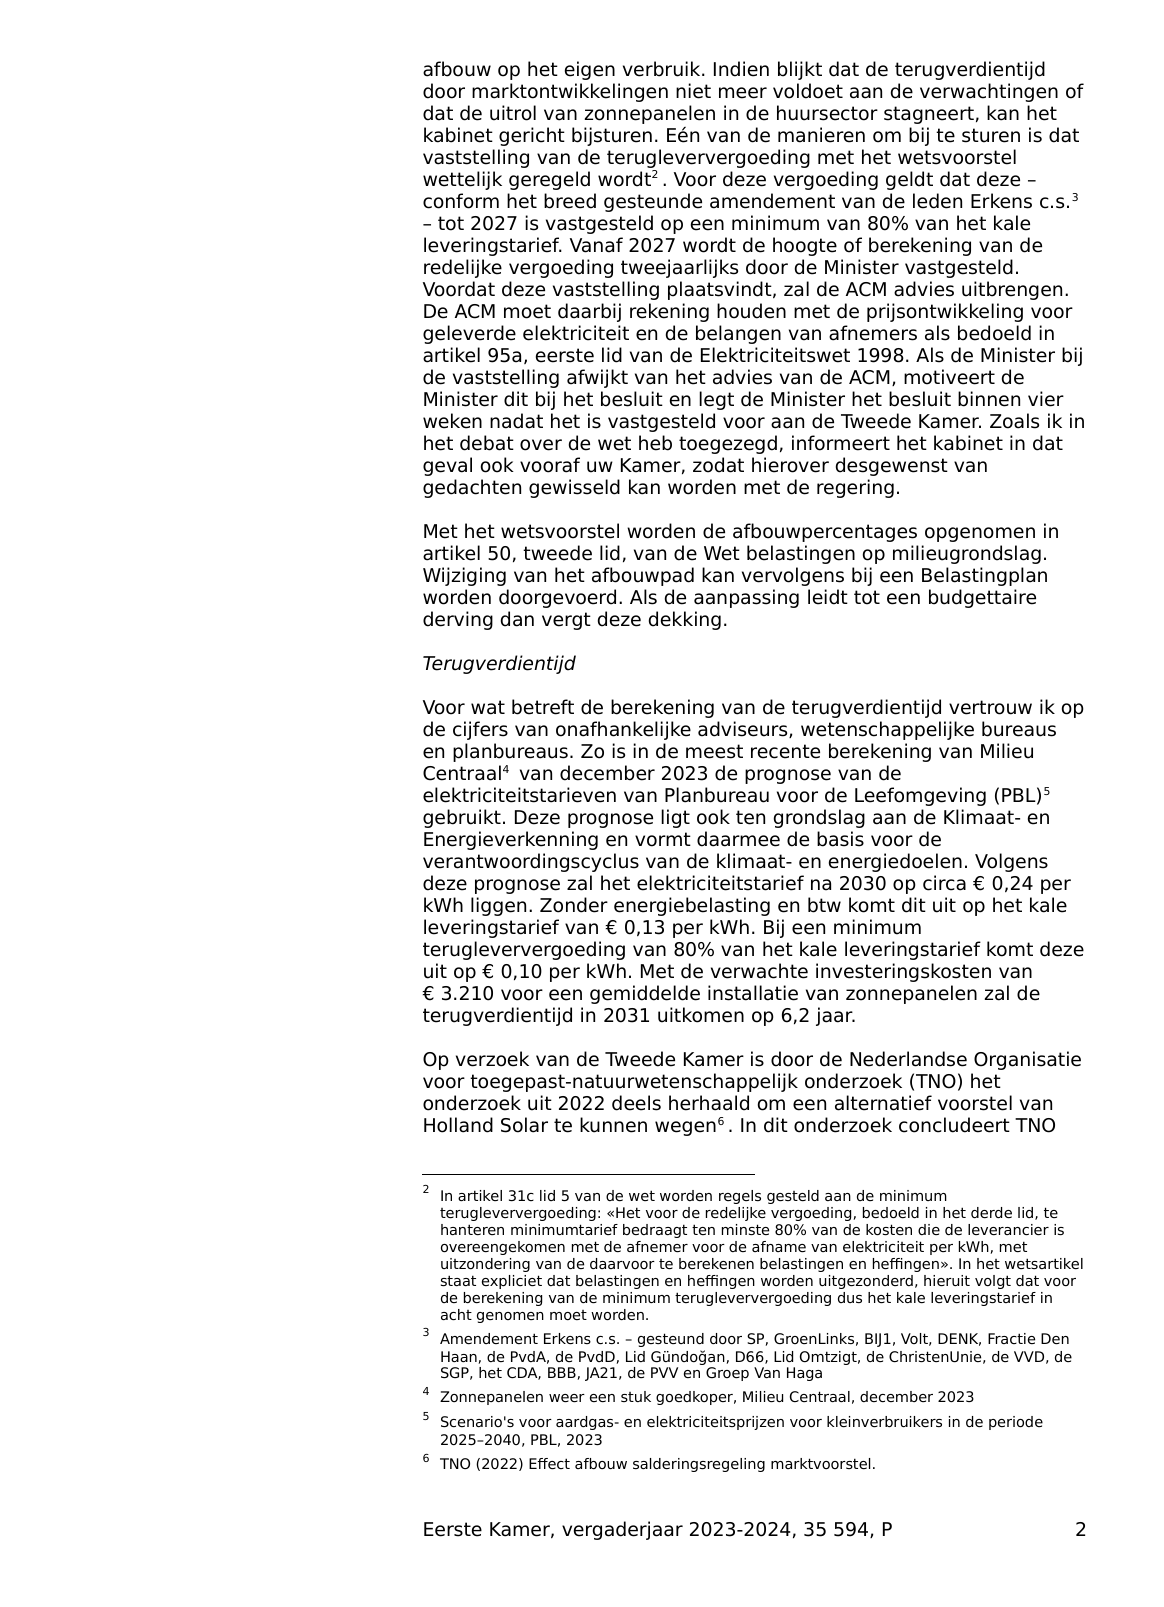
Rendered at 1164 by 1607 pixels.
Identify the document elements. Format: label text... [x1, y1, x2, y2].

subtitle Terugverdientijd [422, 653, 1087, 675]
text TNO (2022) Effect afbouw salderingsregeling marktvoorstel. [422, 1452, 1087, 1474]
text Op verzoek van de Tweede Kamer is door de Nederlandse Organisatie voor toegepast-natuurwetenschappelijk onderzoek (TNO) het onderzoek uit 2022 deels herhaald om een alternatief voorstel van Holland Solar te kunnen wegen. In dit onderzoek concludeert TNO [422, 1049, 1087, 1137]
text Zonnepanelen weer een stuk goedkoper, Milieu Centraal, december 2023 [422, 1385, 1087, 1407]
text afbouw op het eigen verbruik. Indien blijkt dat de terugverdientijd door marktontwikkelingen niet meer voldoet aan de verwachtingen of dat de uitrol van zonnepanelen in de huursector stagneert, kan het kabinet gericht bijsturen. Eén van de manieren om bij te sturen is dat vaststelling van de terugleververgoeding met het wetsvoorstel wettelijk geregeld wordt. Voor deze vergoeding geldt dat deze – conform het breed gesteunde amendement van de leden Erkens c.s. – tot 2027 is vastgesteld op een minimum van 80% van het kale leveringstarief. Vanaf 2027 wordt de hoogte of berekening van de redelijke vergoeding tweejaarlijks door de Minister vastgesteld. Voordat deze vaststelling plaatsvindt, zal de ACM advies uitbrengen. De ACM moet daarbij rekening houden met de prijsontwikkeling voor geleverde elektriciteit en de belangen van afnemers als bedoeld in artikel 95a, eerste lid van de Elektriciteitswet 1998. Als de Minister bij de vaststelling afwijkt van het advies van de ACM, motiveert de Minister dit bij het besluit en legt de Minister het besluit binnen vier weken nadat het is vastgesteld voor aan de Tweede Kamer. Zoals ik in het debat over de wet heb toegezegd, informeert het kabinet in dat geval ook vooraf uw Kamer, zodat hierover desgewenst van gedachten gewisseld kan worden met de regering. [422, 59, 1087, 499]
text Amendement Erkens c.s. – gesteund door SP, GroenLinks, BIJ1, Volt, DENK, Fractie Den Haan, de PvdA, de PvdD, Lid Gündoğan, D66, Lid Omtzigt, de ChristenUnie, de VVD, de SGP, het CDA, BBB, JA21, de PVV en Groep Van Haga [422, 1327, 1087, 1382]
text Met het wetsvoorstel worden de afbouwpercentages opgenomen in artikel 50, tweede lid, van de Wet belastingen op milieugrondslag. Wijziging van het afbouwpad kan vervolgens bij een Belastingplan worden doorgevoerd. Als de aanpassing leidt tot een budgettaire derving dan vergt deze dekking. [422, 521, 1087, 631]
text Scenario's voor aardgas- en elektriciteitsprijzen voor kleinverbruikers in de periode 2025–2040, PBL, 2023 [422, 1410, 1087, 1449]
text In artikel 31c lid 5 van de wet worden regels gesteld aan de minimum terugleververgoeding: «Het voor de redelijke vergoeding, bedoeld in het derde lid, te hanteren minimumtarief bedraagt ten minste 80% van de kosten die de leverancier is overeengekomen met de afnemer voor de afname van elektriciteit per kWh, met uitzondering van de daarvoor te berekenen belastingen en heffingen». In het wetsartikel staat expliciet dat belastingen en heffingen worden uitgezonderd, hieruit volgt dat voor de berekening van de minimum terugleververgoeding dus het kale leveringstarief in acht genomen moet worden. [422, 1183, 1087, 1324]
text Voor wat betreft de berekening van de terugverdientijd vertrouw ik op de cijfers van onafhankelijke adviseurs, wetenschappelijke bureaus en planbureaus. Zo is in de meest recente berekening van Milieu Centraal van december 2023 de prognose van de elektriciteitstarieven van Planbureau voor de Leefomgeving (PBL) gebruikt. Deze prognose ligt ook ten grondslag aan de Klimaat- en Energieverkenning en vormt daarmee de basis voor de verantwoordingscyclus van de klimaat- en energiedoelen. Volgens deze prognose zal het elektriciteitstarief na 2030 op circa € 0,24 per kWh liggen. Zonder energiebelasting en btw komt dit uit op het kale leveringstarief van € 0,13 per kWh. Bij een minimum terugleververgoeding van 80% van het kale leveringstarief komt deze uit op € 0,10 per kWh. Met de verwachte investeringskosten van € 3.210 voor een gemiddelde installatie van zonnepanelen zal de terugverdientijd in 2031 uitkomen op 6,2 jaar. [422, 697, 1087, 1027]
